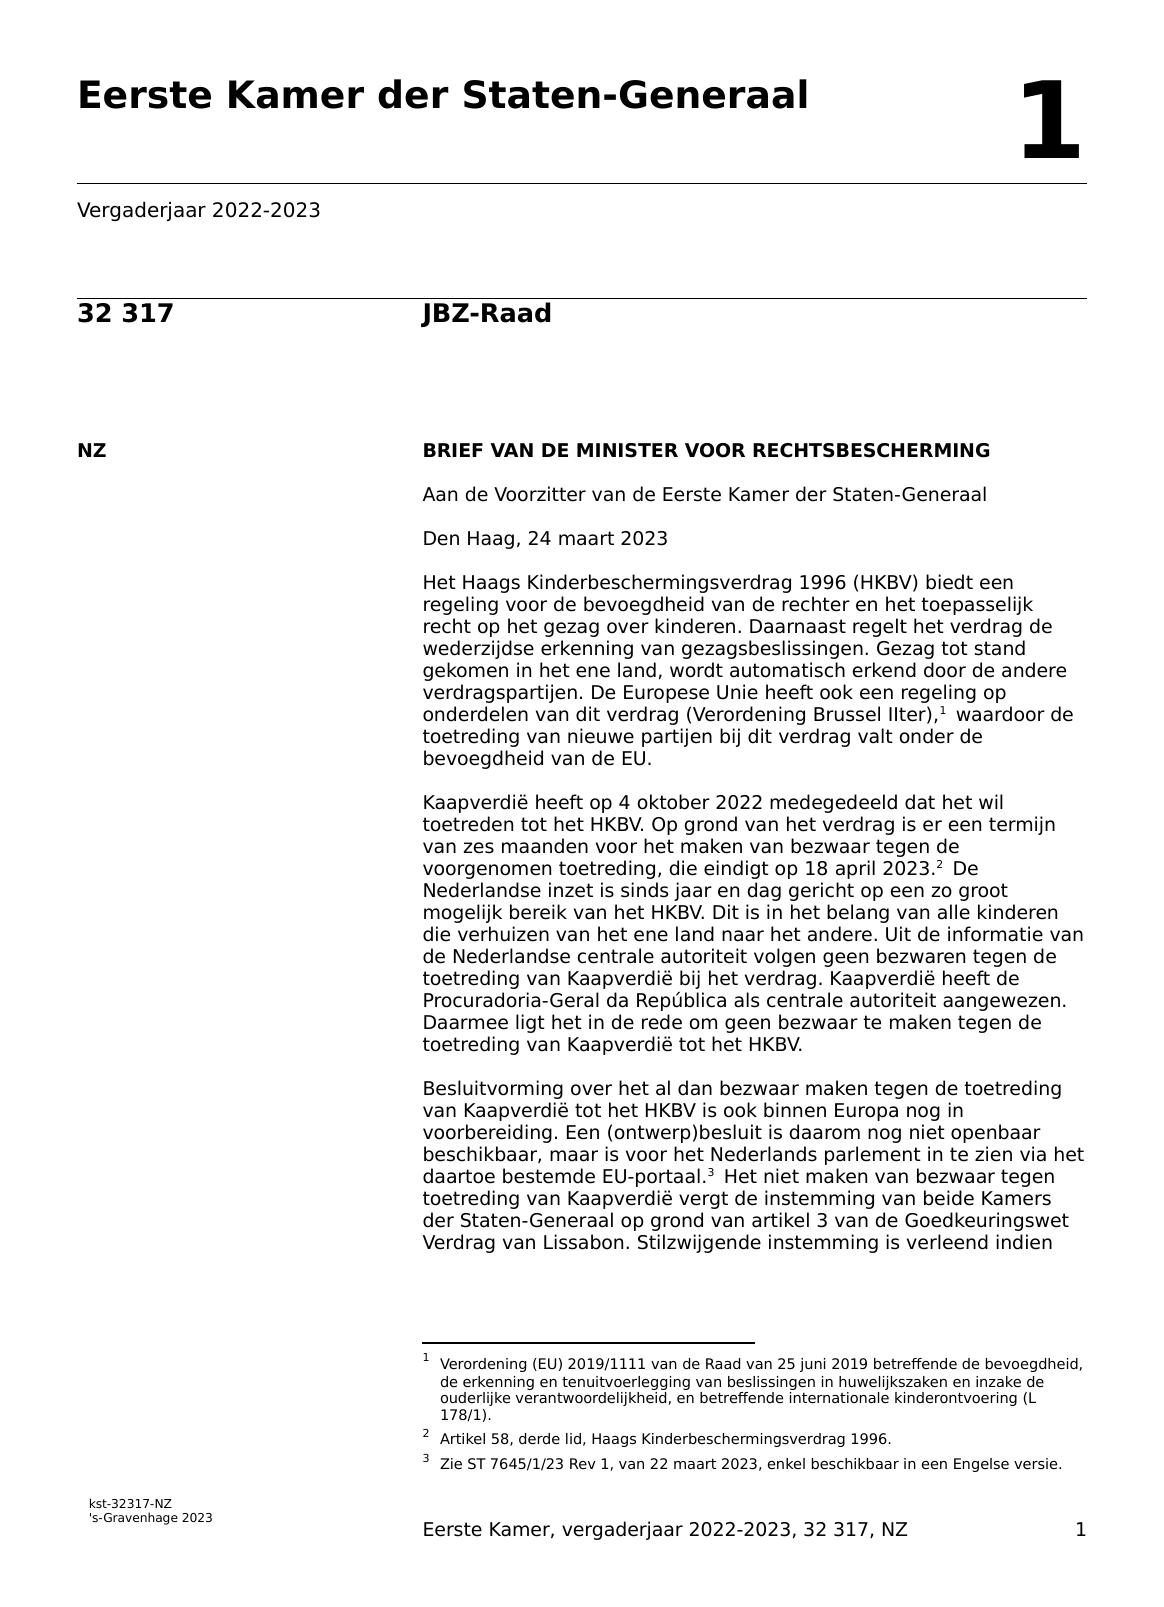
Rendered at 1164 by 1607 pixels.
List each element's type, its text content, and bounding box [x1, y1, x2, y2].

text Het Haags Kinderbeschermingsverdrag 1996 (HKBV) biedt een regeling voor de bevoegdheid van de rechter en het toepasselijk recht op het gezag over kinderen. Daarnaast regelt het verdrag de wederzijdse erkenning van gezagsbeslissingen. Gezag tot stand gekomen in het ene land, wordt automatisch erkend door de andere verdragspartijen. De Europese Unie heeft ook een regeling op onderdelen van dit verdrag (Verordening Brussel IIter), waardoor de toetreding van nieuwe partijen bij dit verdrag valt onder de bevoegdheid van de EU. [422, 572, 1087, 770]
text Verordening (EU) 2019/1111 van de Raad van 25 juni 2019 betreffende de bevoegdheid, de erkenning en tenuitvoerlegging van beslissingen in huwelijkszaken en inzake de ouderlijke verantwoordelijkheid, en betreffende internationale kinderontvoering (L 178/1). [422, 1352, 1087, 1424]
table_header 1 [886, 59, 1087, 183]
subtitle 32 317 JBZ-Raad [77, 299, 1087, 329]
subtitle NZ BRIEF VAN DE MINISTER VOOR RECHTSBESCHERMING [77, 440, 1087, 462]
text Zie ST 7645/1/23 Rev 1, van 22 maart 2023, enkel beschikbaar in een Engelse versie. [422, 1452, 1087, 1474]
table_cell Vergaderjaar 2022-2023 [77, 184, 1087, 298]
table_header Eerste Kamer der Staten-Generaal [77, 59, 886, 183]
text Besluitvorming over het al dan bezwaar maken tegen de toetreding van Kaapverdië tot het HKBV is ook binnen Europa nog in voorbereiding. Een (ontwerp)besluit is daarom nog niet openbaar beschikbaar, maar is voor het Nederlands parlement in te zien via het daartoe bestemde EU-portaal. Het niet maken van bezwaar tegen toetreding van Kaapverdië vergt de instemming van beide Kamers der Staten-Generaal op grond van artikel 3 van de Goedkeuringswet Verdrag van Lissabon. Stilzwijgende instemming is verleend indien [422, 1078, 1087, 1254]
text Kaapverdië heeft op 4 oktober 2022 medegedeeld dat het wil toetreden tot het HKBV. Op grond van het verdrag is er een termijn van zes maanden voor het maken van bezwaar tegen de voorgenomen toetreding, die eindigt op 18 april 2023. De Nederlandse inzet is sinds jaar en dag gericht op een zo groot mogelijk bereik van het HKBV. Dit is in het belang van alle kinderen die verhuizen van het ene land naar het andere. Uit de informatie van de Nederlandse centrale autoriteit volgen geen bezwaren tegen de toetreding van Kaapverdië bij het verdrag. Kaapverdië heeft de Procuradoria-Geral da República als centrale autoriteit aangewezen. Daarmee ligt het in de rede om geen bezwaar te maken tegen de toetreding van Kaapverdië tot het HKBV. [422, 792, 1087, 1056]
text Den Haag, 24 maart 2023 [422, 528, 1087, 550]
text kst-32317-NZ [88, 1497, 323, 1511]
text Aan de Voorzitter van de Eerste Kamer der Staten-Generaal [422, 484, 1087, 506]
text Artikel 58, derde lid, Haags Kinderbeschermingsverdrag 1996. [422, 1427, 1087, 1449]
text 's-Gravenhage 2023 [88, 1511, 323, 1525]
